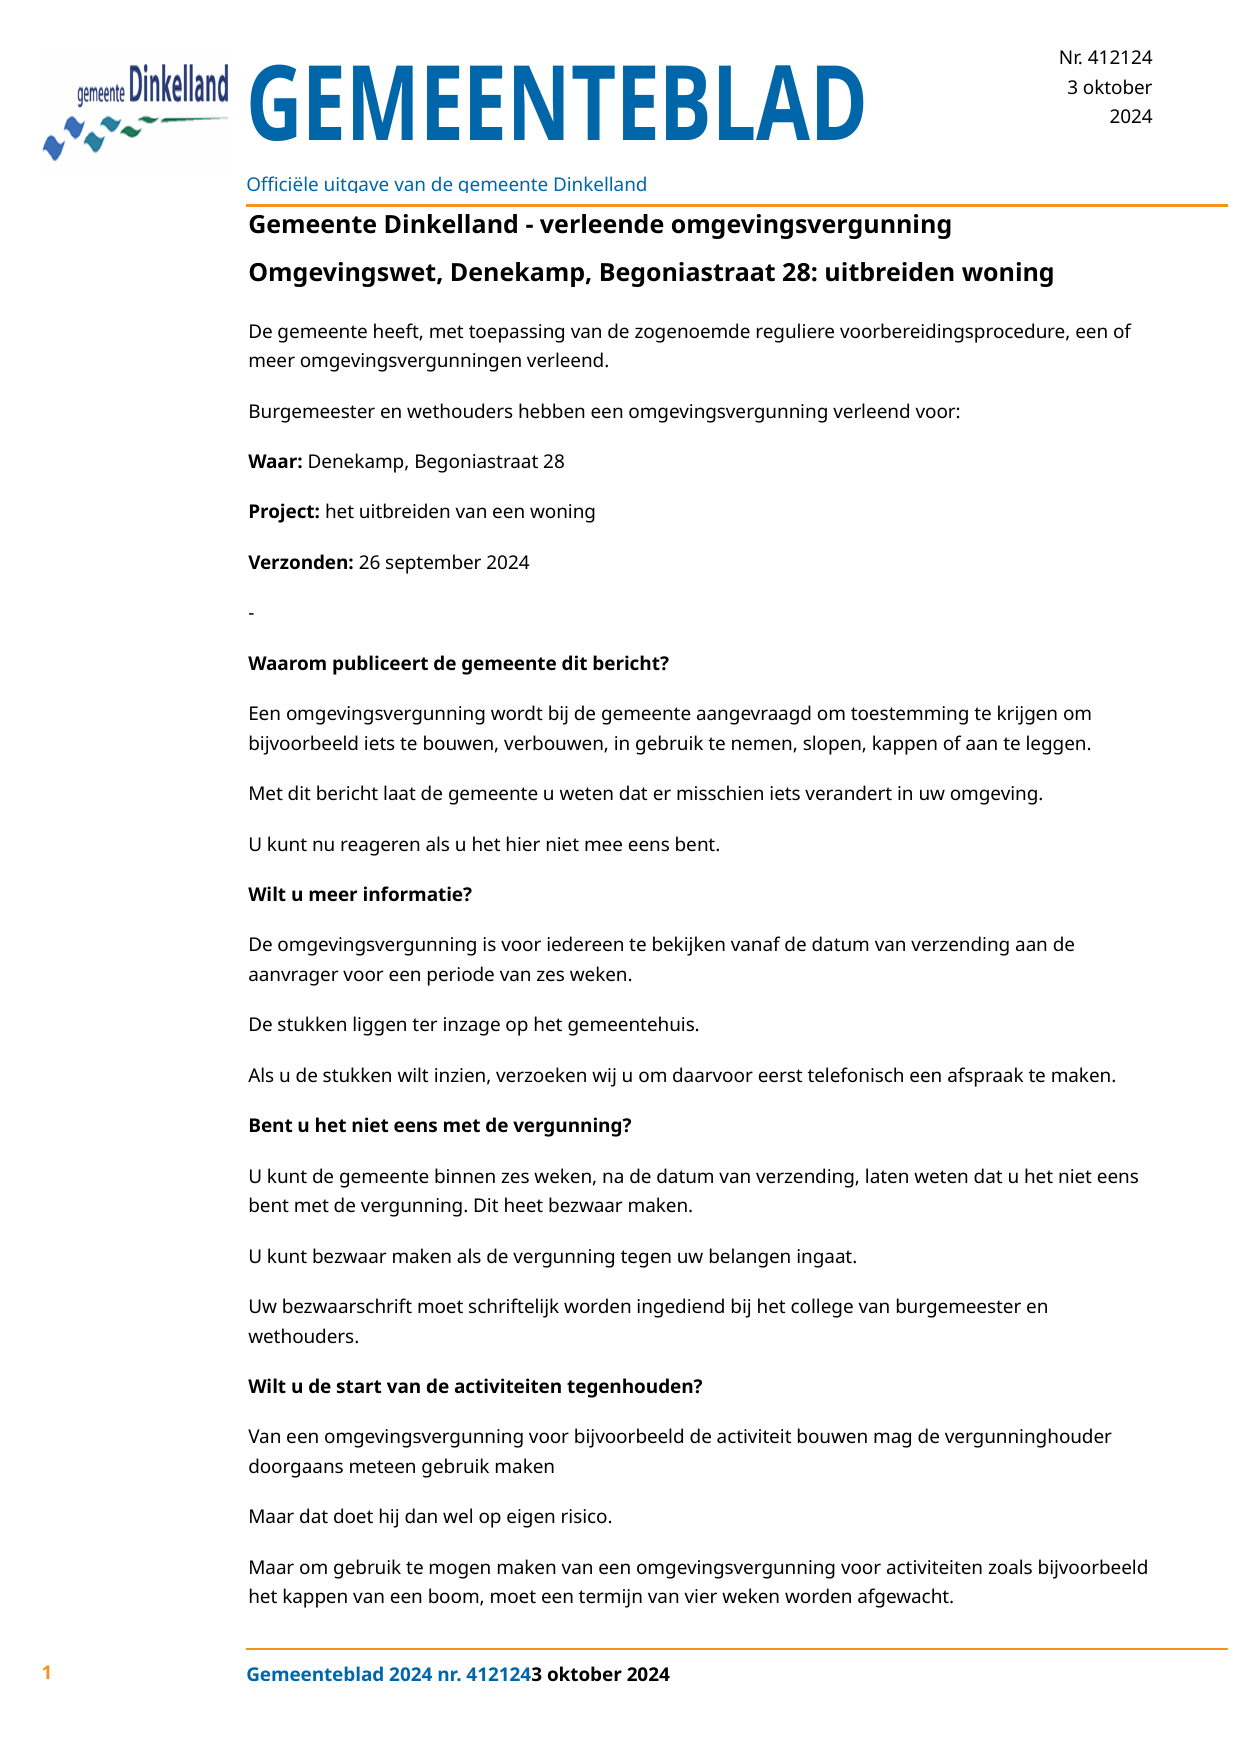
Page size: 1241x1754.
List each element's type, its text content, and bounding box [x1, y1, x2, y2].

text Wilt u meer informatie? [248, 881, 1152, 907]
text Maar dat doet hij dan wel op eigen risico. [248, 1504, 1152, 1529]
text Gemeente Dinkelland - verleende omgevingsvergunning Omgevingswet, Denekamp, Begoniastraat 28: uitbreiden woning [248, 207, 1152, 288]
text Project: het uitbreiden van een woning [248, 499, 1152, 524]
text Bent u het niet eens met de vergunning? [248, 1112, 1152, 1138]
text Burgemeester en wethouders hebben een omgevingsvergunning verleend voor: [248, 398, 1152, 424]
text Verzonden: 26 september 2024 [248, 549, 1152, 575]
text Een omgevingsvergunning wordt bij de gemeente aangevraagd om toestemming te krijgen om bijvoorbeeld iets te bouwen, verbouwen, in gebruik te nemen, slopen, kappen of aan te leggen. [248, 700, 1152, 756]
text Maar om gebruik te mogen maken van een omgevingsvergunning voor activiteiten zoals bijvoorbeeld het kappen van een boom, moet een termijn van vier weken worden afgewacht. [248, 1554, 1152, 1609]
text Met dit bericht laat de gemeente u weten dat er misschien iets verandert in uw omgeving. [248, 780, 1152, 806]
text U kunt bezwaar maken als de vergunning tegen uw belangen ingaat. [248, 1243, 1152, 1269]
picture [41, 47, 231, 172]
text - [248, 599, 1152, 625]
text U kunt nu reageren als u het hier niet mee eens bent. [248, 831, 1152, 857]
text U kunt de gemeente binnen zes weken, na de datum van verzending, laten weten dat u het niet eens bent met de vergunning. Dit heet bezwaar maken. [248, 1163, 1152, 1218]
text Uw bezwaarschrift moet schriftelijk worden ingediend bij het college van burgemeester en wethouders. [248, 1293, 1152, 1349]
text De omgevingsvergunning is voor iedereen te bekijken vanaf de datum van verzending aan de aanvrager voor een periode van zes weken. [248, 932, 1152, 987]
text Van een omgevingsvergunning voor bijvoorbeeld de activiteit bouwen mag de vergunninghouder doorgaans meteen gebruik maken [248, 1424, 1152, 1479]
text Wilt u de start van de activiteiten tegenhouden? [248, 1373, 1152, 1399]
text Als u de stukken wilt inzien, verzoeken wij u om daarvoor eerst telefonisch een afspraak te maken. [248, 1062, 1152, 1088]
text Waarom publiceert de gemeente dit bericht? [248, 650, 1152, 676]
text Waar: Denekamp, Begoniastraat 28 [248, 448, 1152, 474]
text De gemeente heeft, met toepassing van de zogenoemde reguliere voorbereidingsprocedure, een of meer omgevingsvergunningen verleend. [248, 318, 1152, 373]
text De stukken liggen ter inzage op het gemeentehuis. [248, 1012, 1152, 1037]
